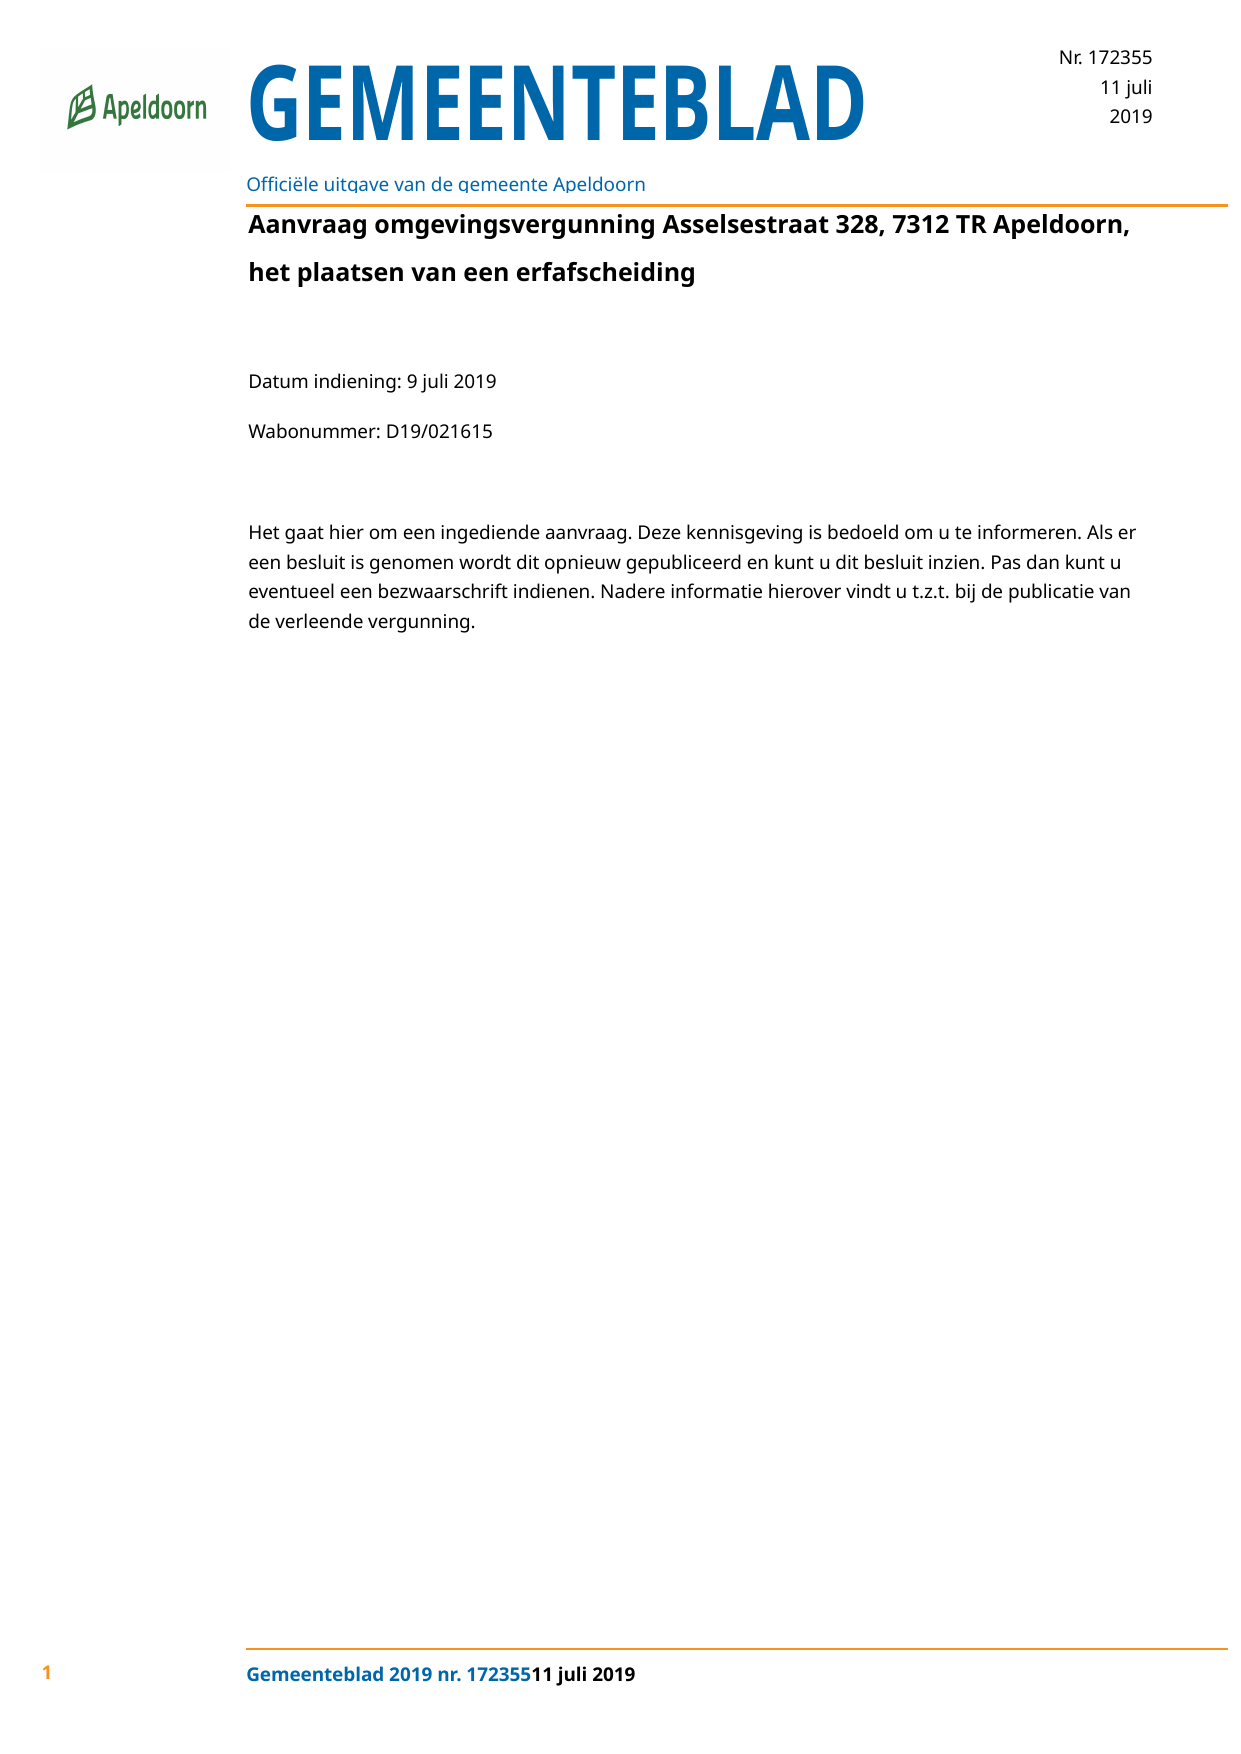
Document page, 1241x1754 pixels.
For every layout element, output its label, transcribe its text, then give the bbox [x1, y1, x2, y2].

text Het gaat hier om een ingediende aanvraag. Deze kennisgeving is bedoeld om u te informeren. Als er een besluit is genomen wordt dit opnieuw gepubliceerd en kunt u dit besluit inzien. Pas dan kunt u eventueel een bezwaarschrift indienen. Nadere informatie hierover vindt u t.z.t. bij de publicatie van de verleende vergunning. [248, 519, 1152, 634]
picture [41, 47, 231, 172]
text Aanvraag omgevingsvergunning Asselsestraat 328, 7312 TR Apeldoorn, het plaatsen van een erfafscheiding [248, 207, 1152, 288]
text Wabonummer: D19/021615 [248, 419, 1152, 444]
text Datum indiening: 9 juli 2019 [248, 368, 1152, 394]
